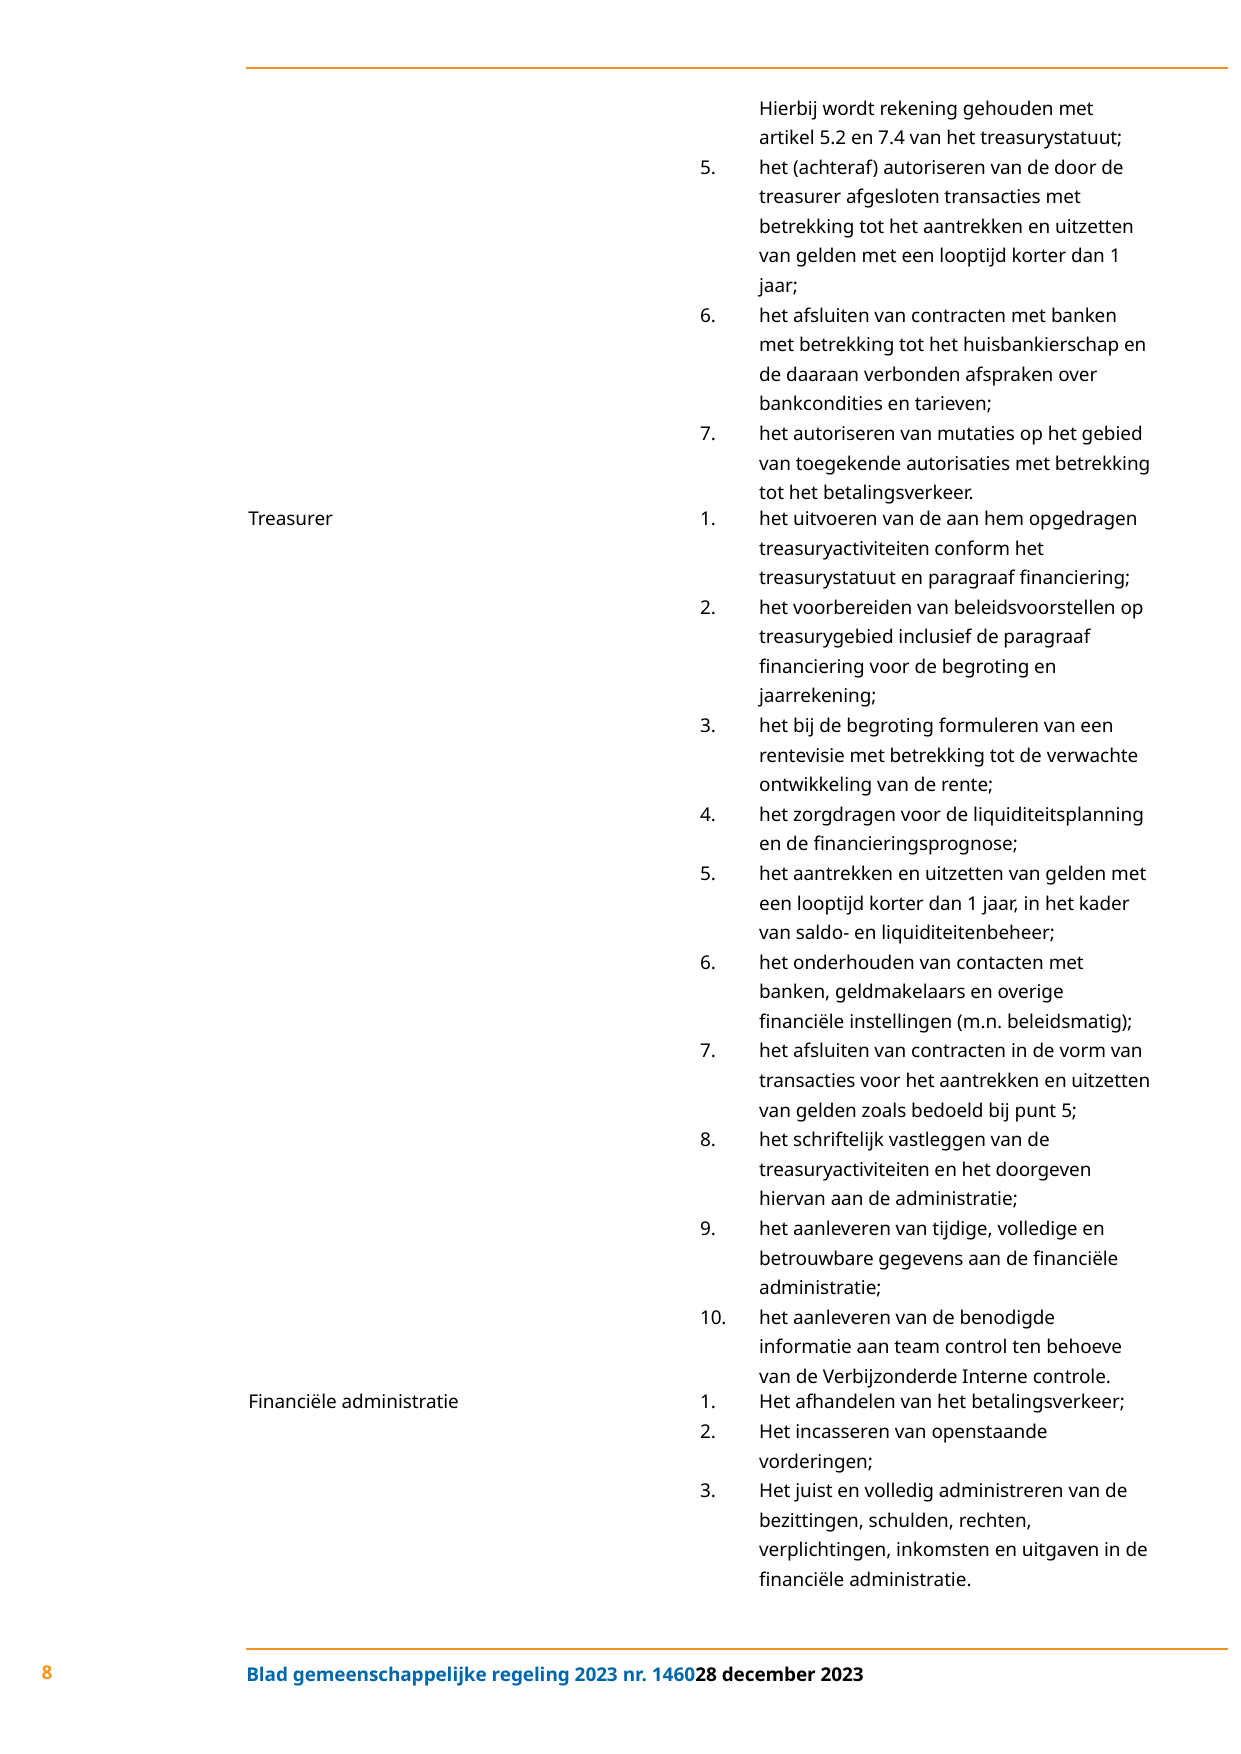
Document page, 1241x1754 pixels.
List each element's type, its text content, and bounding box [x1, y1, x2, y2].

table_cell Het afhandelen van het betalingsverkeer; Het incasseren van openstaande vorderingen; Het juist en volledig administreren van de bezittingen, schulden, rechten, verplichtingen, inkomsten en uitgaven in de financiële administratie. [700, 1389, 1152, 1592]
table_cell Treasurer [248, 505, 700, 1389]
table_cell Financiële administratie [248, 1389, 700, 1592]
picture [41, 47, 231, 172]
table_cell het uitvoeren van de aan hem opgedragen treasuryactiviteiten conform het treasurystatuut en paragraaf financiering; het voorbereiden van beleidsvoorstellen op treasurygebied inclusief de paragraaf financiering voor de begroting en jaarrekening; het bij de begroting formuleren van een rentevisie met betrekking tot de verwachte ontwikkeling van de rente; het zorgdragen voor de liquiditeitsplanning en de financieringsprognose; het aantrekken en uitzetten van gelden met een looptijd korter dan 1 jaar, in het kader van saldo- en liquiditeitenbeheer; het onderhouden van contacten met banken, geldmakelaars en overige financiële instellingen (m.n. beleidsmatig); het afsluiten van contracten in de vorm van transacties voor het aantrekken en uitzetten van gelden zoals bedoeld bij punt 5; het schriftelijk vastleggen van de treasuryactiviteiten en het doorgeven hiervan aan de administratie; het aanleveren van tijdige, volledige en betrouwbare gegevens aan de financiële administratie; het aanleveren van de benodigde informatie aan team control ten behoeve van de Verbijzonderde Interne controle. [700, 505, 1152, 1389]
table_cell [248, 95, 700, 505]
table_cell Hierbij wordt rekening gehouden met artikel 5.2 en 7.4 van het treasurystatuut; het (achteraf) autoriseren van de door de treasurer afgesloten transacties met betrekking tot het aantrekken en uitzetten van gelden met een looptijd korter dan 1 jaar; het afsluiten van contracten met banken met betrekking tot het huisbankierschap en de daaraan verbonden afspraken over bankcondities en tarieven; het autoriseren van mutaties op het gebied van toegekende autorisaties met betrekking tot het betalingsverkeer. [700, 95, 1152, 505]
